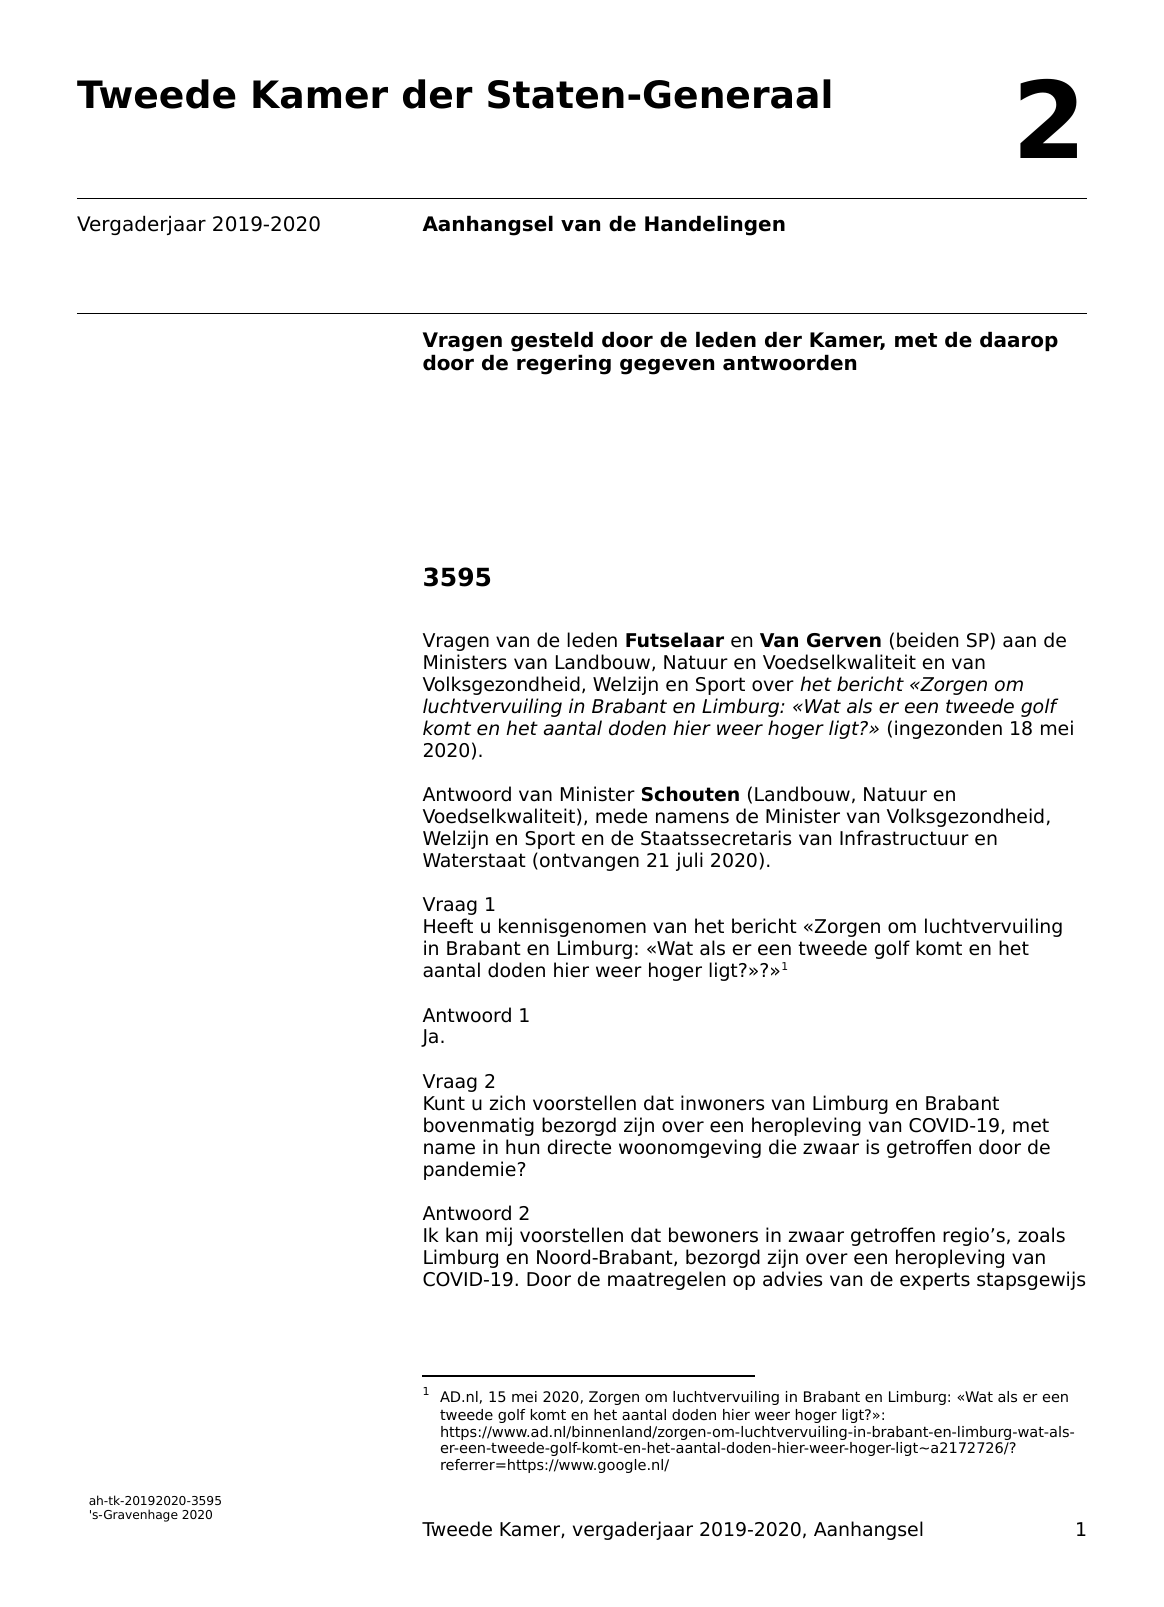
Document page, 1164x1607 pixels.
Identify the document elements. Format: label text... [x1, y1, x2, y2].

text Vraag 1 [422, 894, 1087, 916]
text Vragen van de leden Futselaar en Van Gerven (beiden SP) aan de Ministers van Landbouw, Natuur en Voedselkwaliteit en van Volksgezondheid, Welzijn en Sport over het bericht «Zorgen om luchtvervuiling in Brabant en Limburg: «Wat als er een tweede golf komt en het aantal doden hier weer hoger ligt?» (ingezonden 18 mei 2020). [422, 630, 1087, 762]
table_cell [77, 314, 422, 375]
table_cell Vragen gesteld door de leden der Kamer, met de daarop door de regering gegeven antwoorden [422, 314, 1087, 375]
text Antwoord 2 [422, 1203, 1087, 1225]
text Kunt u zich voorstellen dat inwoners van Limburg en Brabant bovenmatig bezorgd zijn over een heropleving van COVID-19, met name in hun directe woonomgeving die zwaar is getroffen door de pandemie? [422, 1093, 1087, 1181]
table_header 2 [886, 59, 1087, 198]
text Vraag 2 [422, 1071, 1087, 1093]
text AD.nl, 15 mei 2020, Zorgen om luchtvervuiling in Brabant en Limburg: «Wat als er een tweede golf komt en het aantal doden hier weer hoger ligt?»: https://www.ad.nl/binnenland/zorgen-om-luchtvervuiling-in-brabant-en-limburg-wat-als-er-een-tweede-golf-komt-en-het-aantal-doden-hier-weer-hoger-ligt~a2172726/?referrer=https://www.google.nl/ [422, 1385, 1087, 1474]
text 's-Gravenhage 2020 [88, 1508, 323, 1522]
text Ja. [422, 1026, 1087, 1048]
text ah-tk-20192020-3595 [88, 1494, 323, 1508]
text Antwoord van Minister Schouten (Landbouw, Natuur en Voedselkwaliteit), mede namens de Minister van Volksgezondheid, Welzijn en Sport en de Staatssecretaris van Infrastructuur en Waterstaat (ontvangen 21 juli 2020). [422, 784, 1087, 872]
table_cell Vergaderjaar 2019-2020 [77, 199, 422, 313]
text Ik kan mij voorstellen dat bewoners in zwaar getroffen regio’s, zoals Limburg en Noord-Brabant, bezorgd zijn over een heropleving van COVID-19. Door de maatregelen op advies van de experts stapsgewijs [422, 1225, 1087, 1291]
table_cell Aanhangsel van de Handelingen [422, 199, 1087, 313]
text Heeft u kennisgenomen van het bericht «Zorgen om luchtvervuiling in Brabant en Limburg: «Wat als er een tweede golf komt en het aantal doden hier weer hoger ligt?»?» [422, 916, 1087, 982]
text 3595 [422, 563, 1087, 592]
table_header Tweede Kamer der Staten-Generaal [77, 59, 886, 198]
text Antwoord 1 [422, 1004, 1087, 1026]
